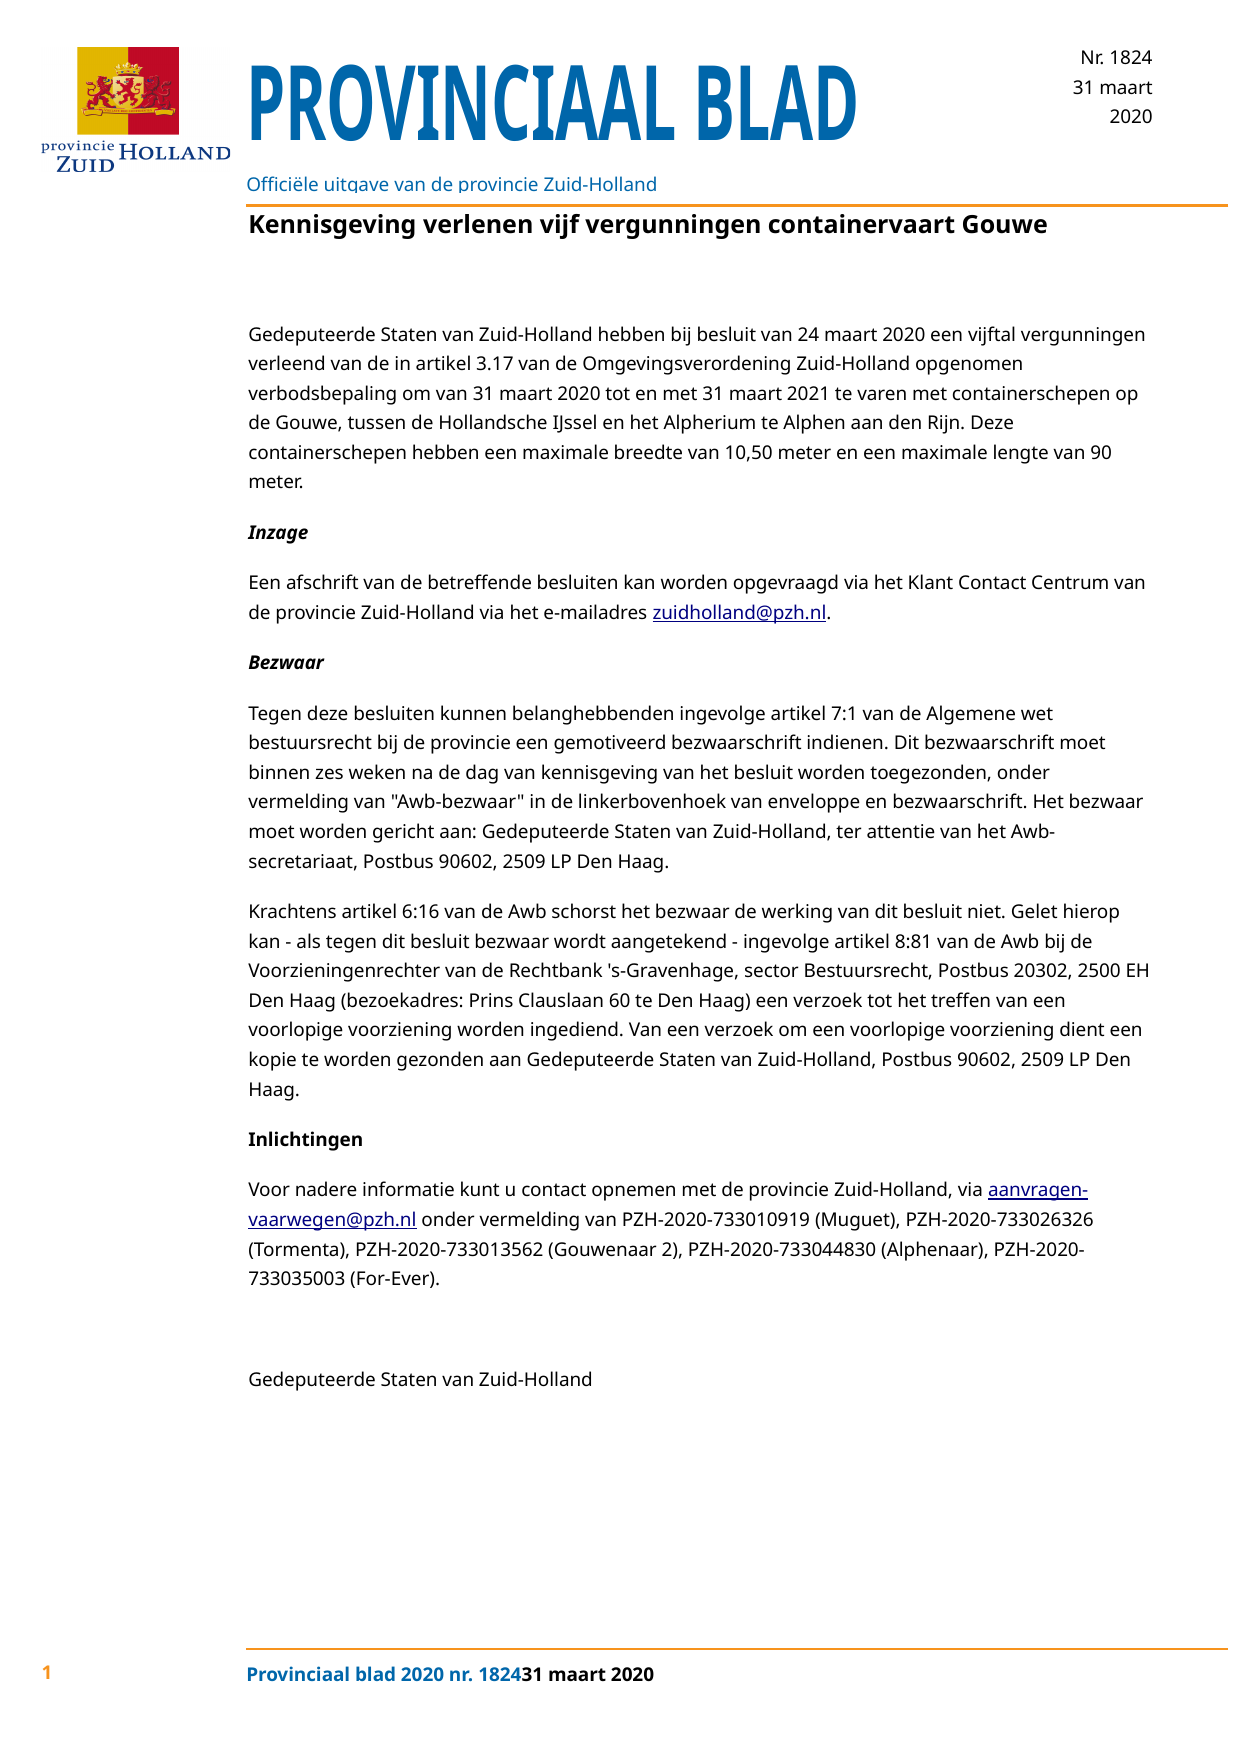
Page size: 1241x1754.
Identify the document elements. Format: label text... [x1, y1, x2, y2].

text Een afschrift van de betreffende besluiten kan worden opgevraagd via het Klant Contact Centrum van de provincie Zuid-Holland via het e-mailadres zuidholland@pzh.nl. [248, 569, 1152, 625]
text Inzage [248, 519, 1152, 545]
picture [41, 47, 231, 172]
text Voor nadere informatie kunt u contact opnemen met de provincie Zuid-Holland, via aanvragen-vaarwegen@pzh.nl onder vermelding van PZH-2020-733010919 (Muguet), PZH-2020-733026326 (Tormenta), PZH-2020-733013562 (Gouwenaar 2), PZH-2020-733044830 (Alphenaar), PZH-2020-733035003 (For-Ever). [248, 1177, 1152, 1291]
text Krachtens artikel 6:16 van de Awb schorst het bezwaar de werking van dit besluit niet. Gelet hierop kan - als tegen dit besluit bezwaar wordt aangetekend - ingevolge artikel 8:81 van de Awb bij de Voorzieningenrechter van de Rechtbank 's-Gravenhage, sector Bestuursrecht, Postbus 20302, 2500 EH Den Haag (bezoekadres: Prins Clauslaan 60 te Den Haag) een verzoek tot het treffen van een voorlopige voorziening worden ingediend. Van een verzoek om een voorlopige voorziening dient een kopie te worden gezonden aan Gedeputeerde Staten van Zuid-Holland, Postbus 90602, 2509 LP Den Haag. [248, 898, 1152, 1101]
text Inlichtingen [248, 1126, 1152, 1152]
text Bezwaar [248, 649, 1152, 675]
text Kennisgeving verlenen vijf vergunningen containervaart Gouwe [248, 207, 1152, 241]
text Gedeputeerde Staten van Zuid-Holland [248, 1366, 1152, 1392]
text Tegen deze besluiten kunnen belanghebbenden ingevolge artikel 7:1 van de Algemene wet bestuursrecht bij de provincie een gemotiveerd bezwaarschrift indienen. Dit bezwaarschrift moet binnen zes weken na de dag van kennisgeving van het besluit worden toegezonden, onder vermelding van "Awb-bezwaar" in de linkerbovenhoek van enveloppe en bezwaarschrift. Het bezwaar moet worden gericht aan: Gedeputeerde Staten van Zuid-Holland, ter attentie van het Awb-secretariaat, Postbus 90602, 2509 LP Den Haag. [248, 700, 1152, 873]
text Gedeputeerde Staten van Zuid-Holland hebben bij besluit van 24 maart 2020 een vijftal vergunningen verleend van de in artikel 3.17 van de Omgevingsverordening Zuid-Holland opgenomen verbodsbepaling om van 31 maart 2020 tot en met 31 maart 2021 te varen met containerschepen op de Gouwe, tussen de Hollandsche IJssel en het Alpherium te Alphen aan den Rijn. Deze containerschepen hebben een maximale breedte van 10,50 meter en een maximale lengte van 90 meter. [248, 321, 1152, 494]
